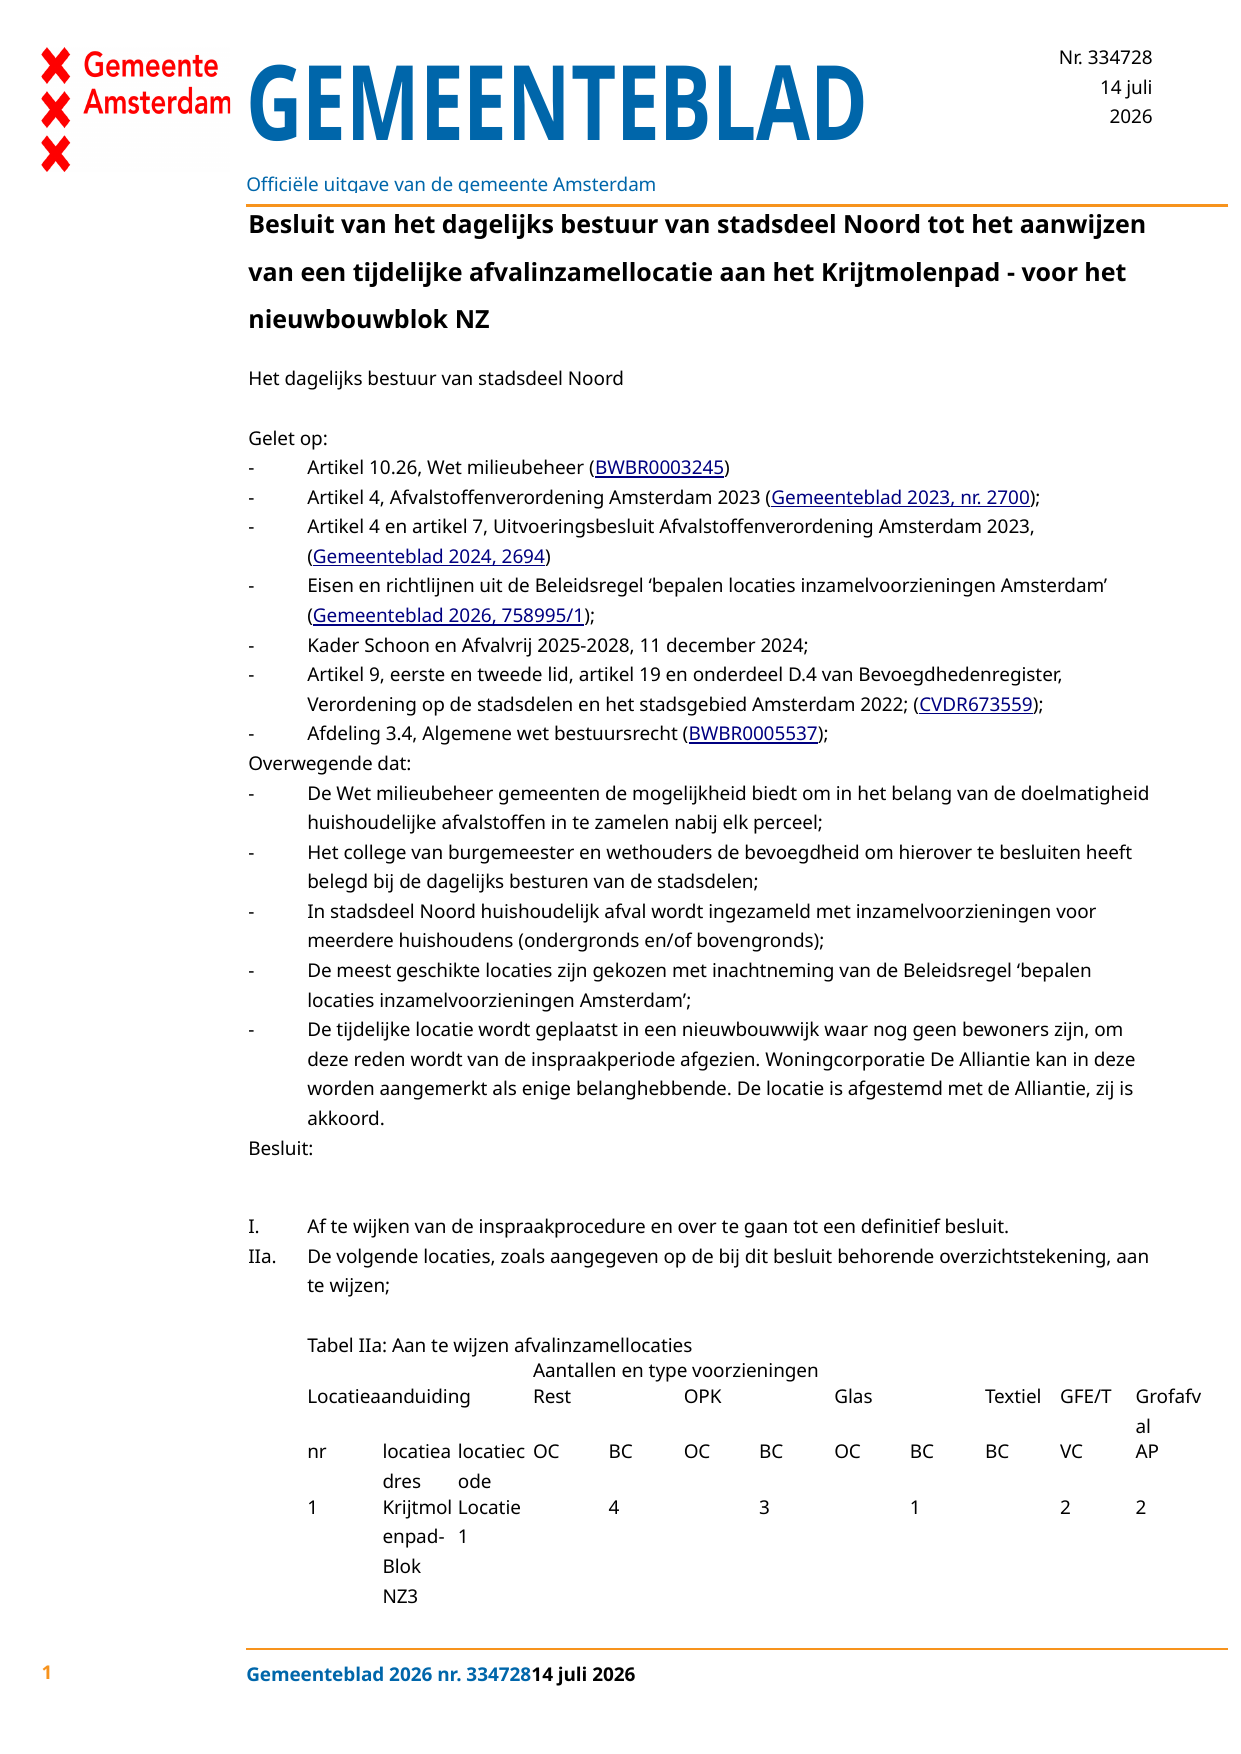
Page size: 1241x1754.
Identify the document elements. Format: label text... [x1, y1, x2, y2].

list Artikel 4 en artikel 7, Uitvoeringsbesluit Afvalstoffenverordening Amsterdam 2023, (Gemeenteblad 2024, 2694) [248, 513, 1152, 569]
list De volgende locaties, zoals aangegeven op de bij dit besluit behorende overzichtstekening, aan te wijzen; [248, 1243, 1152, 1298]
table_cell BC [608, 1439, 683, 1494]
list Artikel 4, Afvalstoffenverordening Amsterdam 2023 (Gemeenteblad 2023, nr. 2700); [248, 484, 1152, 509]
table_cell [684, 1494, 759, 1608]
list Artikel 10.26, Wet milieubeheer (BWBR0003245) [248, 454, 1152, 480]
table_cell OC [533, 1439, 608, 1494]
table_cell Locatie 1 [458, 1494, 533, 1608]
table_cell OC [834, 1439, 909, 1494]
list Artikel 9, eerste en tweede lid, artikel 19 en onderdeel D.4 van Bevoegdhedenregister, Verordening op de stadsdelen en het stadsgebied Amsterdam 2022; (CVDR673559); [248, 661, 1152, 717]
list Af te wijken van de inspraakprocedure en over te gaan tot een definitief besluit. [248, 1213, 1152, 1239]
table_cell Locatieaanduiding [307, 1384, 533, 1439]
text Overwegende dat: [248, 750, 1152, 776]
table_cell locatieadres [382, 1439, 458, 1494]
table_cell [834, 1494, 909, 1608]
table_cell BC [910, 1439, 985, 1494]
table_cell 2 [1135, 1494, 1211, 1608]
table_cell 3 [759, 1494, 834, 1608]
picture [41, 47, 231, 172]
text Besluit van het dagelijks bestuur van stadsdeel Noord tot het aanwijzen van een tijdelijke afvalinzamellocatie aan het Krijtmolenpad - voor het nieuwbouwblok NZ [248, 207, 1152, 336]
table_cell [307, 1358, 533, 1383]
text Besluit: [248, 1135, 1152, 1160]
table_cell Glas [834, 1384, 985, 1439]
table_cell nr [307, 1439, 382, 1494]
table_cell 2 [1060, 1494, 1135, 1608]
table_cell 1 [910, 1494, 985, 1608]
table_cell Grofafval [1135, 1384, 1211, 1439]
table_cell AP [1135, 1439, 1211, 1494]
table_cell 1 [307, 1494, 382, 1608]
table_cell [985, 1494, 1060, 1608]
list Afdeling 3.4, Algemene wet bestuursrecht (BWBR0005537); [248, 721, 1152, 746]
list De tijdelijke locatie wordt geplaatst in een nieuwbouwwijk waar nog geen bewoners zijn, om deze reden wordt van de inspraakperiode afgezien. Woningcorporatie De Alliantie kan in deze worden aangemerkt als enige belanghebbende. De locatie is afgestemd met de Alliantie, zij is akkoord. [248, 1016, 1152, 1131]
table_cell Aantallen en type voorzieningen [533, 1358, 1211, 1383]
list Eisen en richtlijnen uit de Beleidsregel ‘bepalen locaties inzamelvoorzieningen Amsterdam’ (Gemeenteblad 2026, 758995/1); [248, 573, 1152, 628]
table_cell BC [759, 1439, 834, 1494]
list Het college van burgemeester en wethouders de bevoegdheid om hierover te besluiten heeft belegd bij de dagelijks besturen van de stadsdelen; [248, 839, 1152, 894]
list De Wet milieubeheer gemeenten de mogelijkheid biedt om in het belang van de doelmatigheid huishoudelijke afvalstoffen in te zamelen nabij elk perceel; [248, 780, 1152, 835]
table_cell Textiel [985, 1384, 1060, 1439]
table_cell 4 [608, 1494, 683, 1608]
list In stadsdeel Noord huishoudelijk afval wordt ingezameld met inzamelvoorzieningen voor meerdere huishoudens (ondergronds en/of bovengronds); [248, 898, 1152, 953]
text Het dagelijks bestuur van stadsdeel Noord [248, 366, 1152, 391]
table_cell OPK [684, 1384, 834, 1439]
list De meest geschikte locaties zijn gekozen met inachtneming van de Beleidsregel ‘bepalen locaties inzamelvoorzieningen Amsterdam’; [248, 957, 1152, 1012]
table_cell VC [1060, 1439, 1135, 1494]
text Gelet op: [248, 425, 1152, 450]
table_cell Krijtmolenpad-Blok NZ3 [382, 1494, 458, 1608]
table_cell BC [985, 1439, 1060, 1494]
list Kader Schoon en Afvalvrij 2025-2028, 11 december 2024; [248, 632, 1152, 657]
table_cell Rest [533, 1384, 683, 1439]
table_cell [533, 1494, 608, 1608]
table_cell locatiecode [458, 1439, 533, 1494]
table_cell GFE/T [1060, 1384, 1135, 1439]
table_header Tabel IIa: Aan te wijzen afvalinzamellocaties [307, 1332, 1211, 1358]
table_cell OC [684, 1439, 759, 1494]
